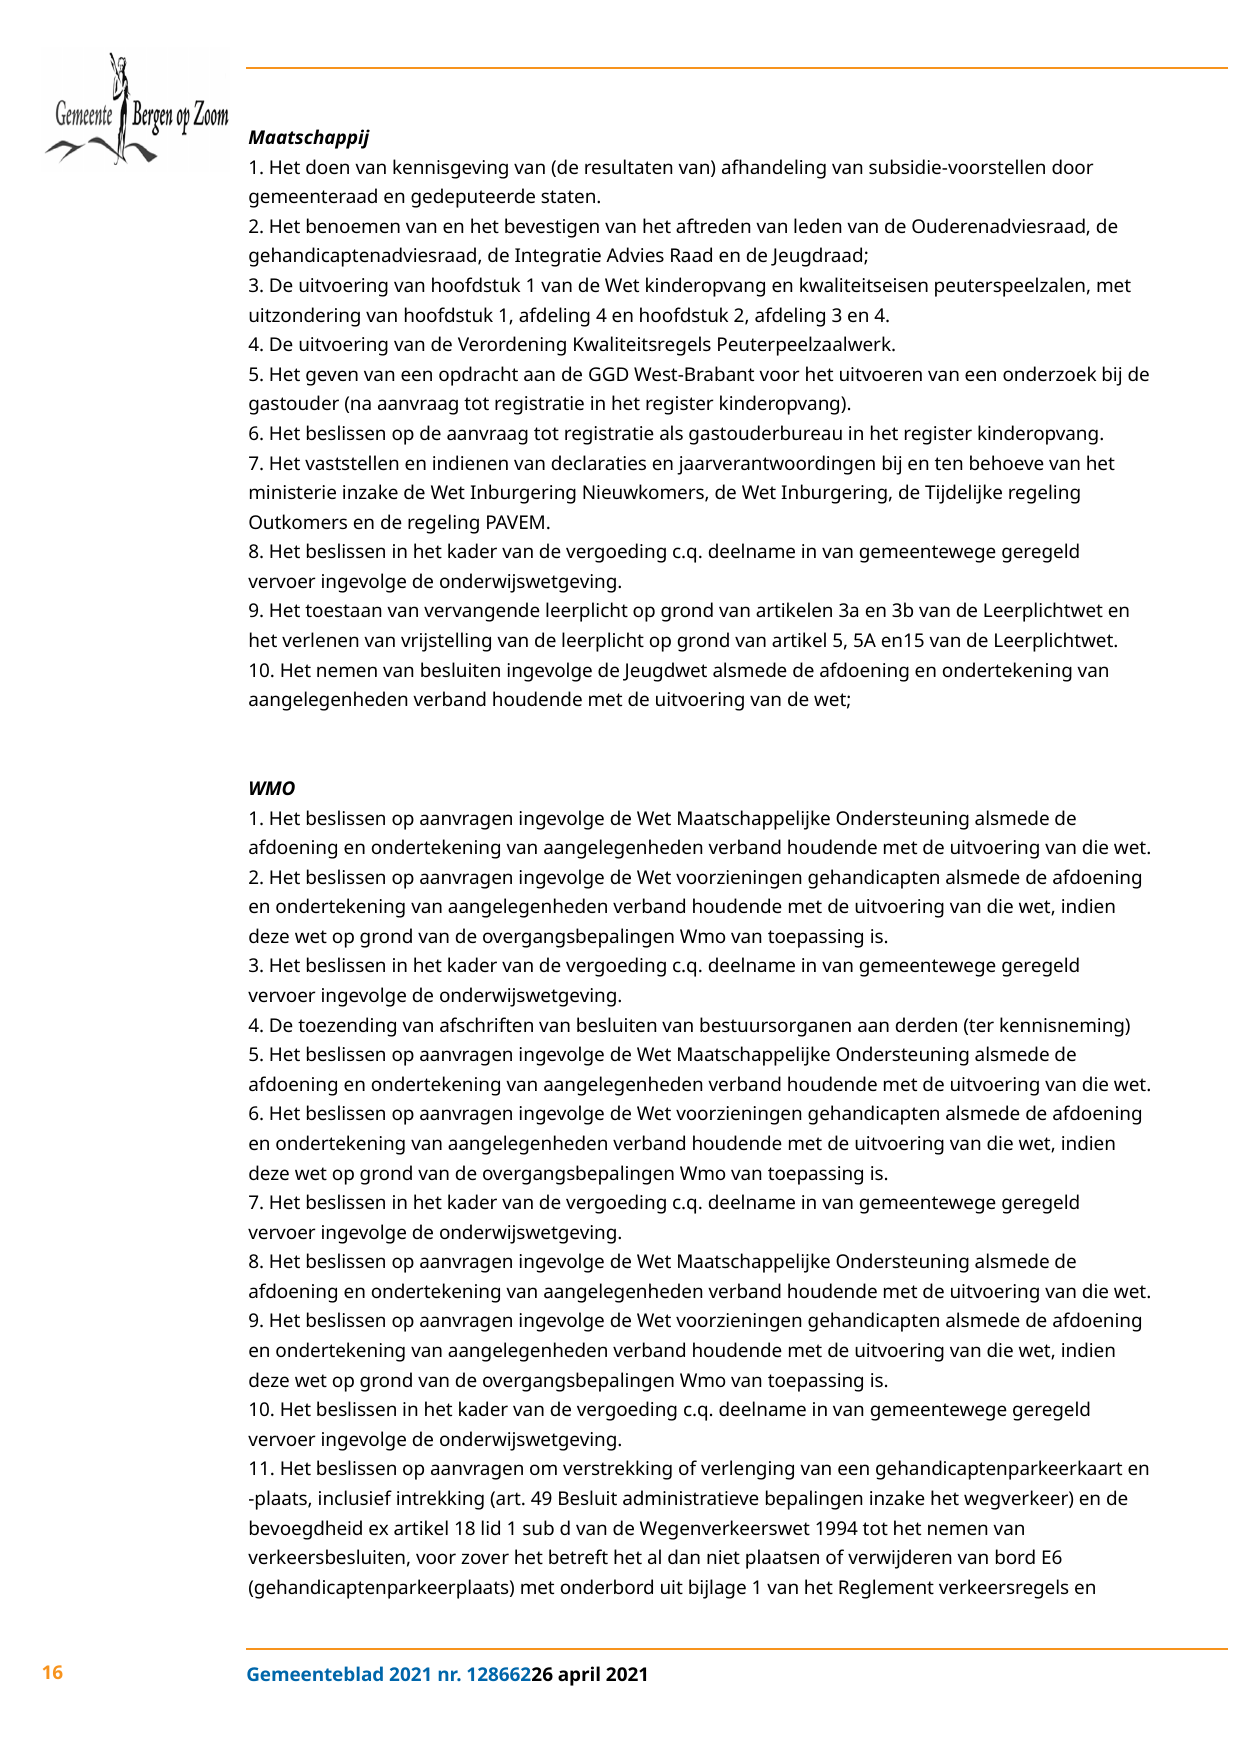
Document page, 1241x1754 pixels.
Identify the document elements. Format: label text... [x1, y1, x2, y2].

text 7. Het vaststellen en indienen van declaraties en jaarverantwoordingen bij en ten behoeve van het ministerie inzake de Wet Inburgering Nieuwkomers, de Wet Inburgering, de Tijdelijke regeling Outkomers en de regeling PAVEM. [248, 450, 1152, 535]
text 1. Het doen van kennisgeving van (de resultaten van) afhandeling van subsidie-voorstellen door gemeenteraad en gedeputeerde staten. [248, 154, 1152, 209]
text 6. Het beslissen op aanvragen ingevolge de Wet voorzieningen gehandicapten alsmede de afdoening en ondertekening van aangelegenheden verband houdende met de uitvoering van die wet, indien deze wet op grond van de overgangsbepalingen Wmo van toepassing is. [248, 1101, 1152, 1186]
text 1. Het beslissen op aanvragen ingevolge de Wet Maatschappelijke Ondersteuning alsmede de afdoening en ondertekening van aangelegenheden verband houdende met de uitvoering van die wet. [248, 805, 1152, 860]
text 2. Het beslissen op aanvragen ingevolge de Wet voorzieningen gehandicapten alsmede de afdoening en ondertekening van aangelegenheden verband houdende met de uitvoering van die wet, indien deze wet op grond van de overgangsbepalingen Wmo van toepassing is. [248, 864, 1152, 949]
text 9. Het beslissen op aanvragen ingevolge de Wet voorzieningen gehandicapten alsmede de afdoening en ondertekening van aangelegenheden verband houdende met de uitvoering van die wet, indien deze wet op grond van de overgangsbepalingen Wmo van toepassing is. [248, 1308, 1152, 1393]
text Maatschappij [248, 124, 1152, 150]
text 8. Het beslissen in het kader van de vergoeding c.q. deelname in van gemeentewege geregeld vervoer ingevolge de onderwijswetgeving. [248, 538, 1152, 594]
text WMO [248, 775, 1152, 801]
text 2. Het benoemen van en het bevestigen van het aftreden van leden van de Ouderenadviesraad, de gehandicaptenadviesraad, de Integratie Advies Raad en de Jeugdraad; [248, 213, 1152, 268]
text 5. Het beslissen op aanvragen ingevolge de Wet Maatschappelijke Ondersteuning alsmede de afdoening en ondertekening van aangelegenheden verband houdende met de uitvoering van die wet. [248, 1041, 1152, 1097]
text 9. Het toestaan van vervangende leerplicht op grond van artikelen 3a en 3b van de Leerplichtwet en het verlenen van vrijstelling van de leerplicht op grond van artikel 5, 5A en15 van de Leerplichtwet. [248, 598, 1152, 653]
text 4. De uitvoering van de Verordening Kwaliteitsregels Peuterpeelzaalwerk. [248, 331, 1152, 357]
text 5. Het geven van een opdracht aan de GGD West-Brabant voor het uitvoeren van een onderzoek bij de gastouder (na aanvraag tot registratie in het register kinderopvang). [248, 361, 1152, 416]
text 10. Het beslissen in het kader van de vergoeding c.q. deelname in van gemeentewege geregeld vervoer ingevolge de onderwijswetgeving. [248, 1396, 1152, 1452]
text 10. Het nemen van besluiten ingevolge de Jeugdwet alsmede de afdoening en ondertekening van aangelegenheden verband houdende met de uitvoering van de wet; [248, 657, 1152, 712]
picture [41, 47, 231, 172]
text 7. Het beslissen in het kader van de vergoeding c.q. deelname in van gemeentewege geregeld vervoer ingevolge de onderwijswetgeving. [248, 1189, 1152, 1245]
text 3. Het beslissen in het kader van de vergoeding c.q. deelname in van gemeentewege geregeld vervoer ingevolge de onderwijswetgeving. [248, 953, 1152, 1008]
text 4. De toezending van afschriften van besluiten van bestuursorganen aan derden (ter kennisneming) [248, 1012, 1152, 1038]
text 11. Het beslissen op aanvragen om verstrekking of verlenging van een gehandicaptenparkeerkaart en -plaats, inclusief intrekking (art. 49 Besluit administratieve bepalingen inzake het wegverkeer) en de bevoegdheid ex artikel 18 lid 1 sub d van de Wegenverkeerswet 1994 tot het nemen van verkeersbesluiten, voor zover het betreft het al dan niet plaatsen of verwijderen van bord E6 (gehandicaptenparkeerplaats) met onderbord uit bijlage 1 van het Reglement verkeersregels en [248, 1456, 1152, 1600]
text 3. De uitvoering van hoofdstuk 1 van de Wet kinderopvang en kwaliteitseisen peuterspeelzalen, met uitzondering van hoofdstuk 1, afdeling 4 en hoofdstuk 2, afdeling 3 en 4. [248, 272, 1152, 328]
text 8. Het beslissen op aanvragen ingevolge de Wet Maatschappelijke Ondersteuning alsmede de afdoening en ondertekening van aangelegenheden verband houdende met de uitvoering van die wet. [248, 1248, 1152, 1304]
text 6. Het beslissen op de aanvraag tot registratie als gastouderbureau in het register kinderopvang. [248, 420, 1152, 446]
